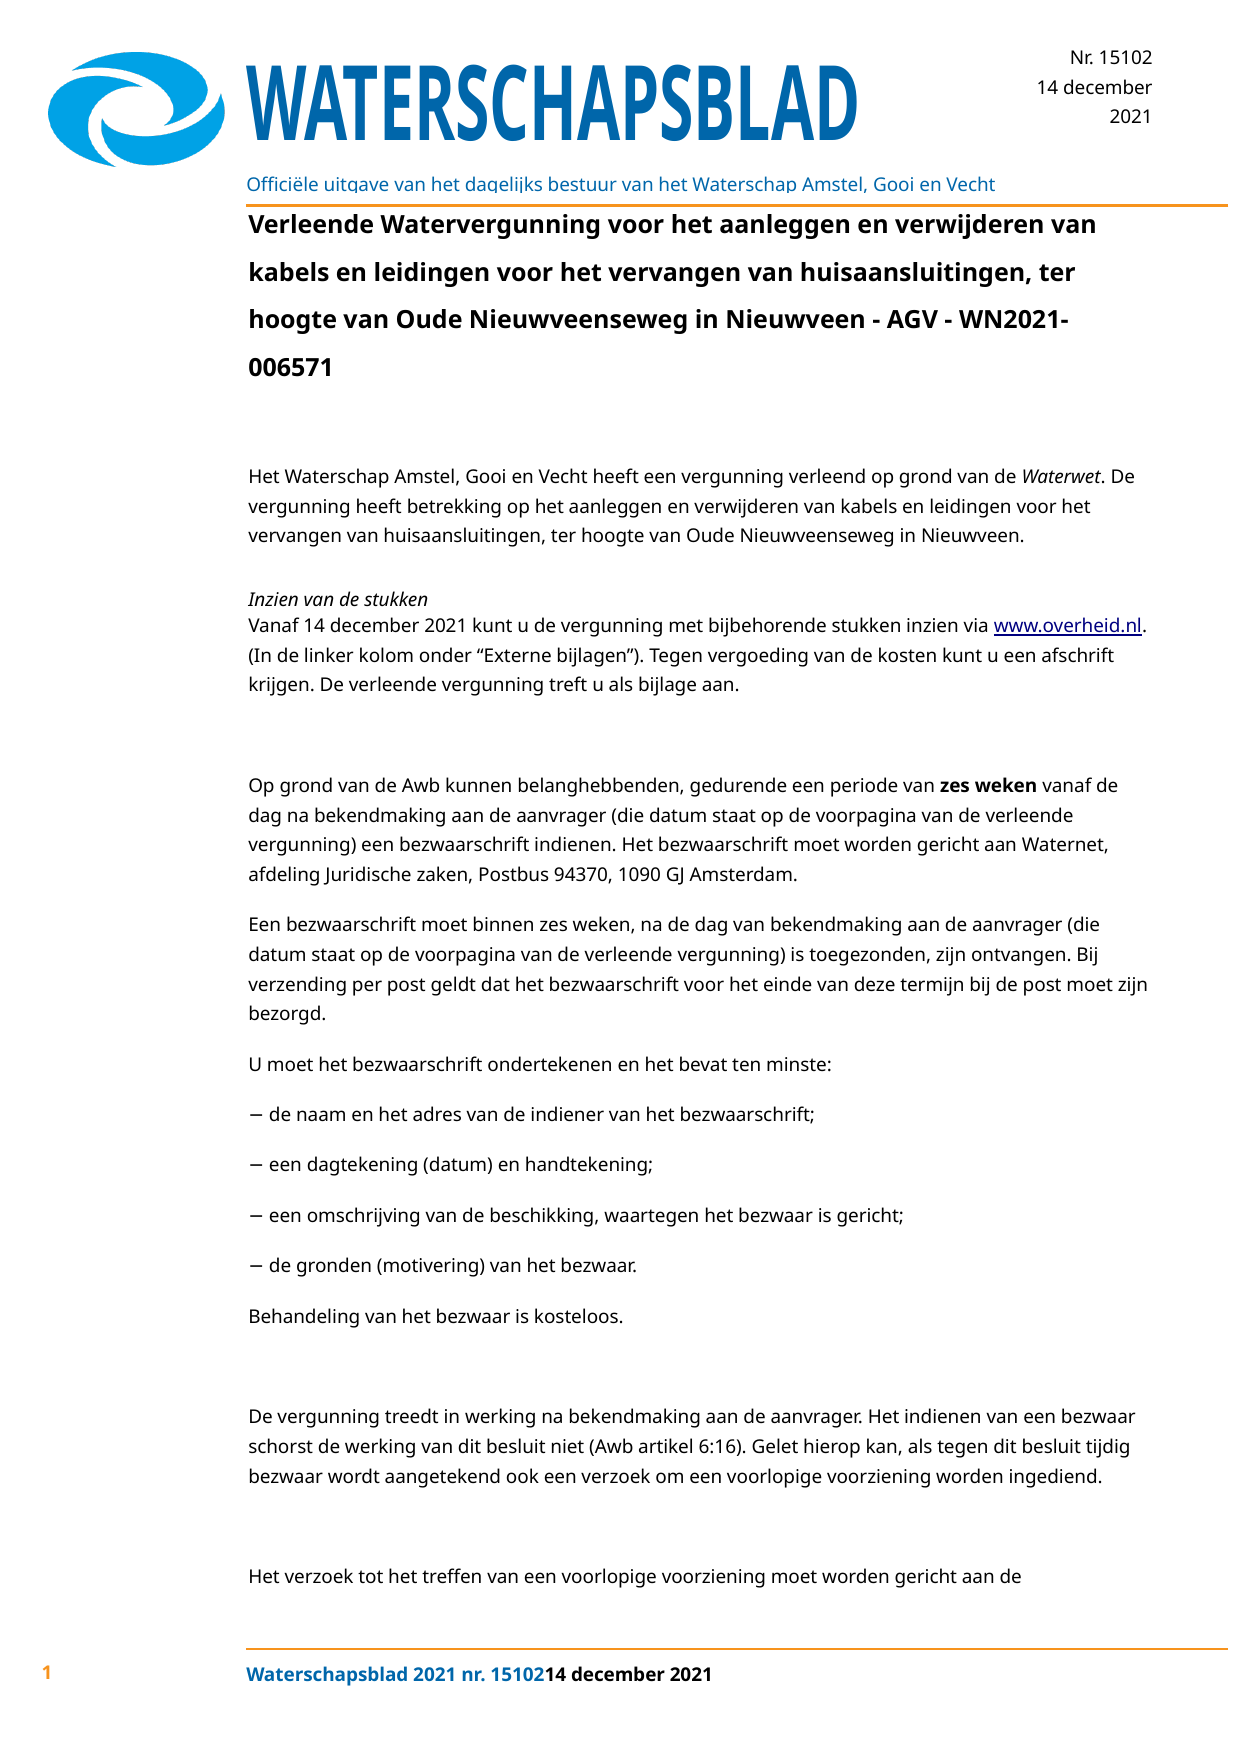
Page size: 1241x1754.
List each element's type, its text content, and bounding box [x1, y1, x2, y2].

text Op grond van de Awb kunnen belanghebbenden, gedurende een periode van zes weken vanaf de dag na bekendmaking aan de aanvrager (die datum staat op de voorpagina van de verleende vergunning) een bezwaarschrift indienen. Het bezwaarschrift moet worden gericht aan Waternet, afdeling Juridische zaken, Postbus 94370, 1090 GJ Amsterdam. [248, 772, 1152, 887]
text De vergunning treedt in werking na bekendmaking aan de aanvrager. Het indienen van een bezwaar schorst de werking van dit besluit niet (Awb artikel 6:16). Gelet hierop kan, als tegen dit besluit tijdig bezwaar wordt aangetekend ook een verzoek om een voorlopige voorziening worden ingediend. [248, 1404, 1152, 1488]
text − een dagtekening (datum) en handtekening; [248, 1152, 1152, 1177]
text − de gronden (motivering) van het bezwaar. [248, 1252, 1152, 1278]
text Het Waterschap Amstel, Gooi en Vecht heeft een vergunning verleend op grond van de Waterwet. De vergunning heeft betrekking op het aanleggen en verwijderen van kabels en leidingen voor het vervangen van huisaansluitingen, ter hoogte van Oude Nieuwveenseweg in Nieuwveen. [248, 463, 1152, 548]
text Behandeling van het bezwaar is kosteloos. [248, 1303, 1152, 1328]
text Een bezwaarschrift moet binnen zes weken, na de dag van bekendmaking aan de aanvrager (die datum staat op de voorpagina van de verleende vergunning) is toegezonden, zijn ontvangen. Bij verzending per post geldt dat het bezwaarschrift voor het einde van deze termijn bij de post moet zijn bezorgd. [248, 912, 1152, 1026]
text Vanaf 14 december 2021 kunt u de vergunning met bijbehorende stukken inzien via www.overheid.nl. (In de linker kolom onder “Externe bijlagen”). Tegen vergoeding van de kosten kunt u een afschrift krijgen. De verleende vergunning treft u als bijlage aan. [248, 612, 1152, 697]
picture [41, 47, 231, 172]
text Inzien van de stukken [248, 587, 1152, 612]
text − een omschrijving van de beschikking, waartegen het bezwaar is gericht; [248, 1202, 1152, 1228]
text − de naam en het adres van de indiener van het bezwaarschrift; [248, 1101, 1152, 1127]
text Het verzoek tot het treffen van een voorlopige voorziening moet worden gericht aan de [248, 1564, 1152, 1589]
text Verleende Watervergunning voor het aanleggen en verwijderen van kabels en leidingen voor het vervangen van huisaansluitingen, ter hoogte van Oude Nieuwveenseweg in Nieuwveen - AGV - WN2021-006571 [248, 207, 1152, 384]
text U moet het bezwaarschrift ondertekenen en het bevat ten minste: [248, 1051, 1152, 1076]
